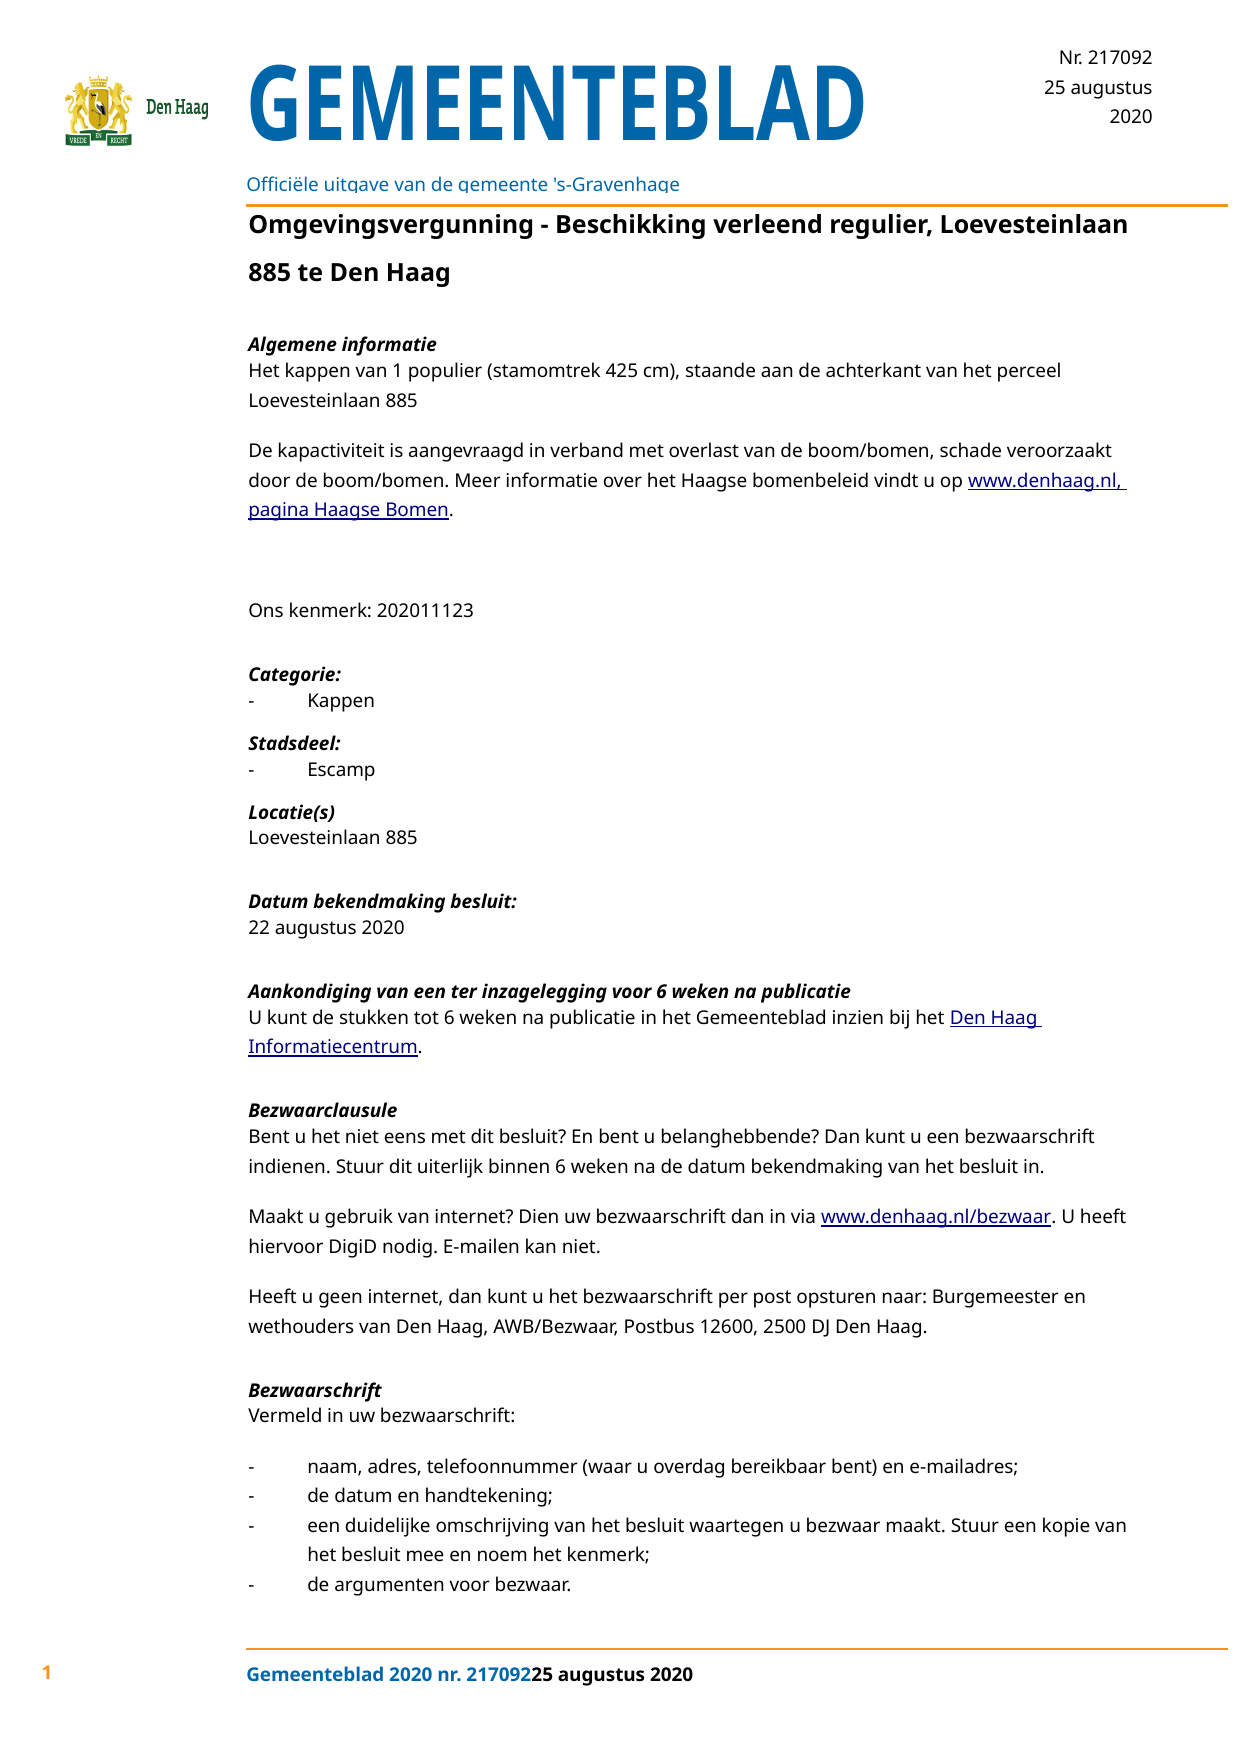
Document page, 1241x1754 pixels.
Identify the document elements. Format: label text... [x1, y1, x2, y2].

text Maakt u gebruik van internet? Dien uw bezwaarschrift dan in via www.denhaag.nl/bezwaar. U heeft hiervoor DigiD nodig. E-mailen kan niet. [248, 1203, 1152, 1258]
text Omgevingsvergunning - Beschikking verleend regulier, Loevesteinlaan 885 te Den Haag [248, 207, 1152, 288]
text Datum bekendmaking besluit: [248, 888, 1152, 914]
text Vermeld in uw bezwaarschrift: [248, 1402, 1152, 1428]
text Bezwaarclausule [248, 1097, 1152, 1123]
list Escamp [248, 756, 1152, 781]
text Het kappen van 1 populier (stamomtrek 425 cm), staande aan de achterkant van het perceel Loevesteinlaan 885 [248, 357, 1152, 412]
text Stadsdeel: [248, 730, 1152, 756]
text Categorie: [248, 661, 1152, 687]
text Loevesteinlaan 885 [248, 824, 1152, 850]
text 22 augustus 2020 [248, 914, 1152, 940]
text Locatie(s) [248, 799, 1152, 824]
list een duidelijke omschrijving van het besluit waartegen u bezwaar maakt. Stuur een kopie van het besluit mee en noem het kenmerk; [248, 1512, 1152, 1567]
text Heeft u geen internet, dan kunt u het bezwaarschrift per post opsturen naar: Burgemeester en wethouders van Den Haag, AWB/Bezwaar, Postbus 12600, 2500 DJ Den Haag. [248, 1283, 1152, 1338]
text Bent u het niet eens met dit besluit? En bent u belanghebbende? Dan kunt u een bezwaarschrift indienen. Stuur dit uiterlijk binnen 6 weken na de datum bekendmaking van het besluit in. [248, 1123, 1152, 1178]
list de datum en handtekening; [248, 1482, 1152, 1508]
text Aankondiging van een ter inzagelegging voor 6 weken na publicatie [248, 978, 1152, 1004]
text De kapactiviteit is aangevraagd in verband met overlast van de boom/bomen, schade veroorzaakt door de boom/bomen. Meer informatie over het Haagse bomenbeleid vindt u op www.denhaag.nl, pagina Haagse Bomen. [248, 437, 1152, 522]
list naam, adres, telefoonnummer (waar u overdag bereikbaar bent) en e-mailadres; [248, 1453, 1152, 1479]
text Ons kenmerk: 202011123 [248, 597, 1152, 623]
list de argumenten voor bezwaar. [248, 1571, 1152, 1597]
text U kunt de stukken tot 6 weken na publicatie in het Gemeenteblad inzien bij het Den Haag Informatiecentrum. [248, 1004, 1152, 1059]
text Bezwaarschrift [248, 1377, 1152, 1402]
picture [41, 47, 231, 172]
text Algemene informatie [248, 331, 1152, 357]
list Kappen [248, 687, 1152, 713]
